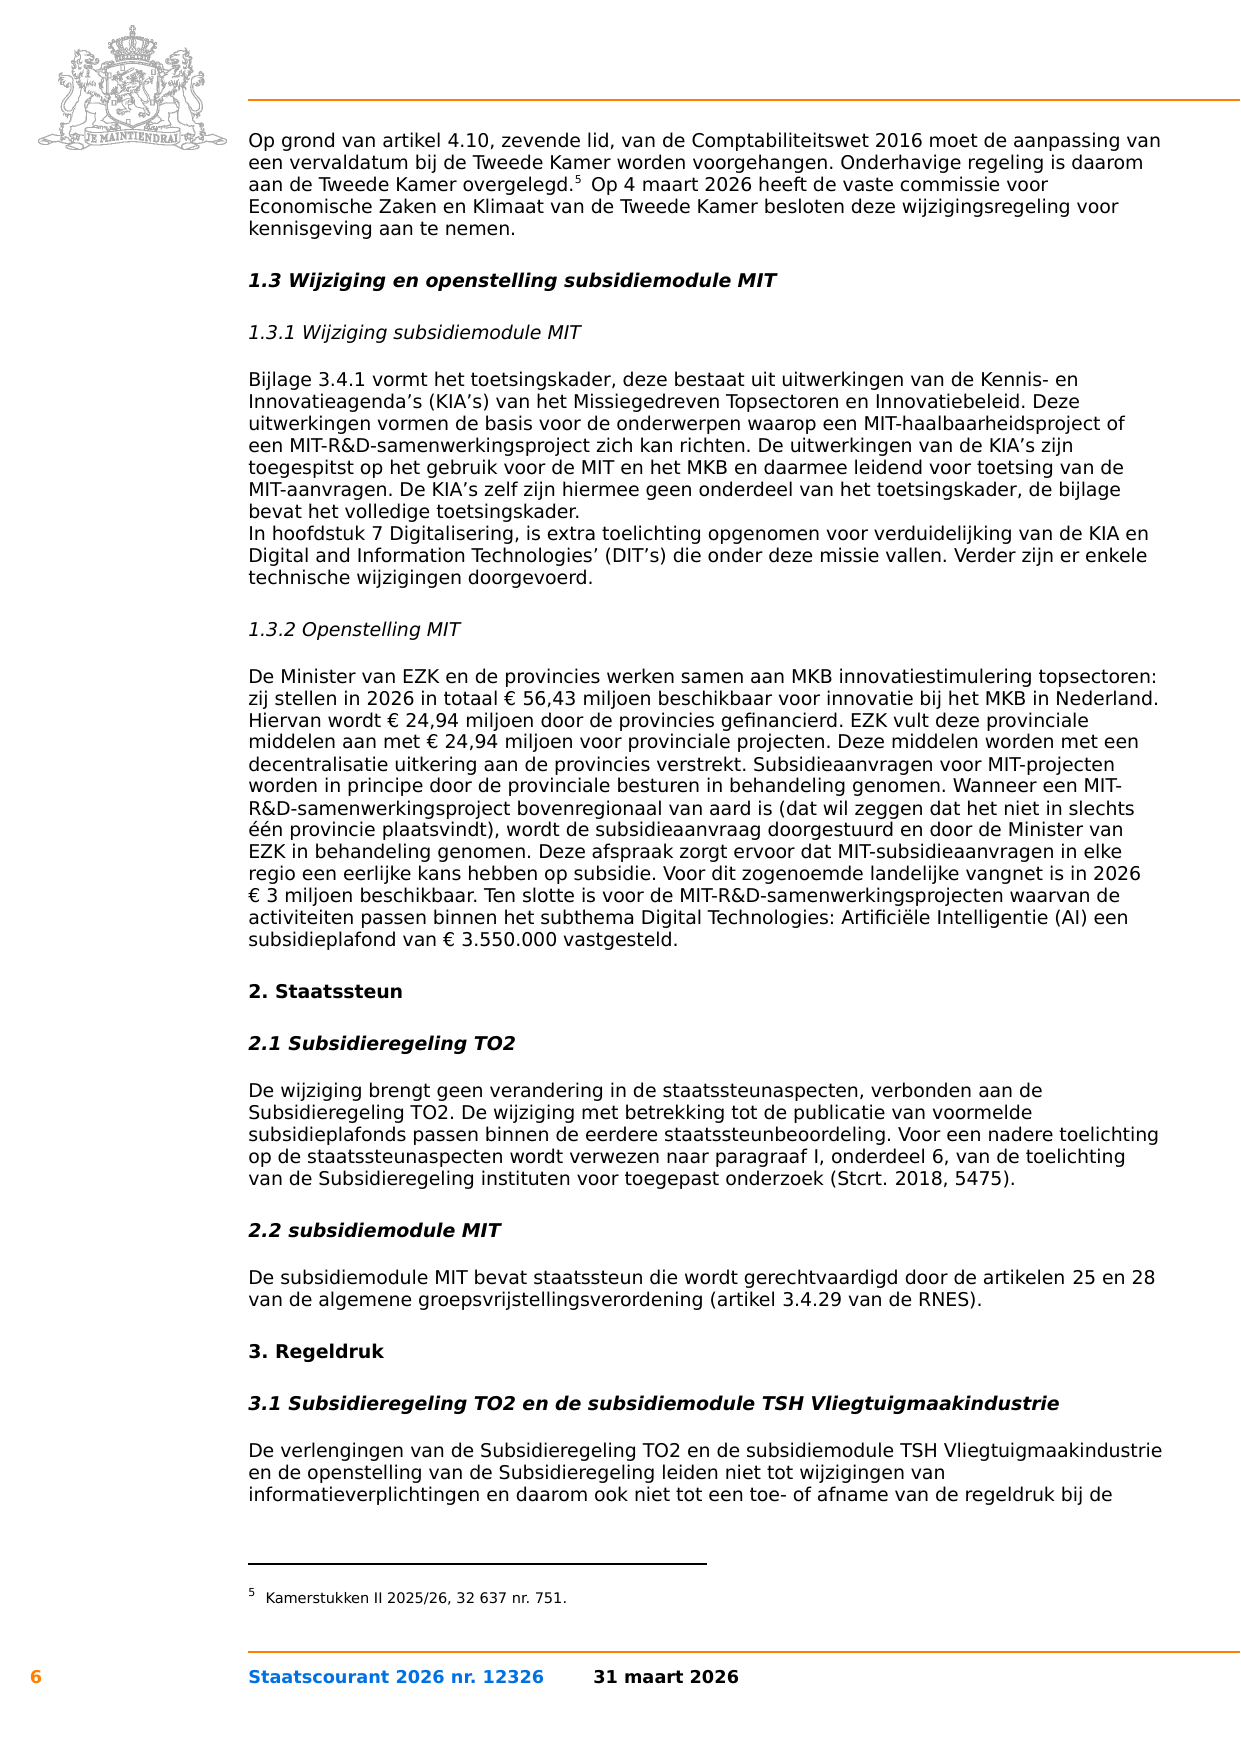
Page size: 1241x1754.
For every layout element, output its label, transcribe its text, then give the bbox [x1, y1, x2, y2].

text De subsidiemodule MIT bevat staatssteun die wordt gerechtvaardigd door de artikelen 25 en 28 van de algemene groepsvrijstellingsverordening (artikel 3.4.29 van de RNES). [248, 1267, 1163, 1311]
subtitle 2.2 subsidiemodule MIT [248, 1220, 1163, 1242]
subtitle 1.3 Wijziging en openstelling subsidiemodule MIT [248, 270, 1163, 292]
picture [38, 25, 227, 150]
text Op grond van artikel 4.10, zevende lid, van de Comptabiliteitswet 2016 moet de aanpassing van een vervaldatum bij de Tweede Kamer worden voorgehangen. Onderhavige regeling is daarom aan de Tweede Kamer overgelegd. Op 4 maart 2026 heeft de vaste commissie voor Economische Zaken en Klimaat van de Tweede Kamer besloten deze wijzigingsregeling voor kennisgeving aan te nemen. [248, 130, 1163, 240]
text De wijziging brengt geen verandering in de staatssteunaspecten, verbonden aan de Subsidieregeling TO2. De wijziging met betrekking tot de publicatie van voormelde subsidieplafonds passen binnen de eerdere staatssteunbeoordeling. Voor een nadere toelichting op de staatssteunaspecten wordt verwezen naar paragraaf I, onderdeel 6, van de toelichting van de Subsidieregeling instituten voor toegepast onderzoek (Stcrt. 2018, 5475). [248, 1080, 1163, 1190]
text De Minister van EZK en de provincies werken samen aan MKB innovatiestimulering topsectoren: zij stellen in 2026 in totaal € 56,43 miljoen beschikbaar voor innovatie bij het MKB in Nederland. Hiervan wordt € 24,94 miljoen door de provincies gefinancierd. EZK vult deze provinciale middelen aan met € 24,94 miljoen voor provinciale projecten. Deze middelen worden met een decentralisatie uitkering aan de provincies verstrekt. Subsidieaanvragen voor MIT-projecten worden in principe door de provinciale besturen in behandeling genomen. Wanneer een MIT-R&D-samenwerkingsproject bovenregionaal van aard is (dat wil zeggen dat het niet in slechts één provincie plaatsvindt), wordt de subsidieaanvraag doorgestuurd en door de Minister van EZK in behandeling genomen. Deze afspraak zorgt ervoor dat MIT-subsidieaanvragen in elke regio een eerlijke kans hebben op subsidie. Voor dit zogenoemde landelijke vangnet is in 2026 € 3 miljoen beschikbaar. Ten slotte is voor de MIT-R&D-samenwerkingsprojecten waarvan de activiteiten passen binnen het subthema Digital Technologies: Artificiële Intelligentie (AI) een subsidieplafond van € 3.550.000 vastgesteld. [248, 666, 1163, 951]
subtitle 2. Staatssteun [248, 981, 1163, 1003]
subtitle 1.3.1 Wijziging subsidiemodule MIT [248, 322, 1163, 344]
subtitle 1.3.2 Openstelling MIT [248, 618, 1163, 641]
text Kamerstukken II 2025/26, 32 637 nr. 751. [248, 1586, 1163, 1608]
subtitle 3.1 Subsidieregeling TO2 en de subsidiemodule TSH Vliegtuigmaakindustrie [248, 1393, 1163, 1415]
text De verlengingen van de Subsidieregeling TO2 en de subsidiemodule TSH Vliegtuigmaakindustrie en de openstelling van de Subsidieregeling leiden niet tot wijzigingen van informatieverplichtingen en daarom ook niet tot een toe- of afname van de regeldruk bij de [248, 1440, 1163, 1506]
subtitle 2.1 Subsidieregeling TO2 [248, 1033, 1163, 1055]
text Bijlage 3.4.1 vormt het toetsingskader, deze bestaat uit uitwerkingen van de Kennis- en Innovatieagenda’s (KIA’s) van het Missiegedreven Topsectoren en Innovatiebeleid. Deze uitwerkingen vormen de basis voor de onderwerpen waarop een MIT-haalbaarheidsproject of een MIT-R&D-samenwerkingsproject zich kan richten. De uitwerkingen van de KIA’s zijn toegespitst op het gebruik voor de MIT en het MKB en daarmee leidend voor toetsing van de MIT-aanvragen. De KIA’s zelf zijn hiermee geen onderdeel van het toetsingskader, de bijlage bevat het volledige toetsingskader. [248, 369, 1163, 523]
subtitle 3. Regeldruk [248, 1341, 1163, 1363]
text In hoofdstuk 7 Digitalisering, is extra toelichting opgenomen voor verduidelijking van de KIA en Digital and Information Technologies’ (DIT’s) die onder deze missie vallen. Verder zijn er enkele technische wijzigingen doorgevoerd. [248, 523, 1163, 588]
